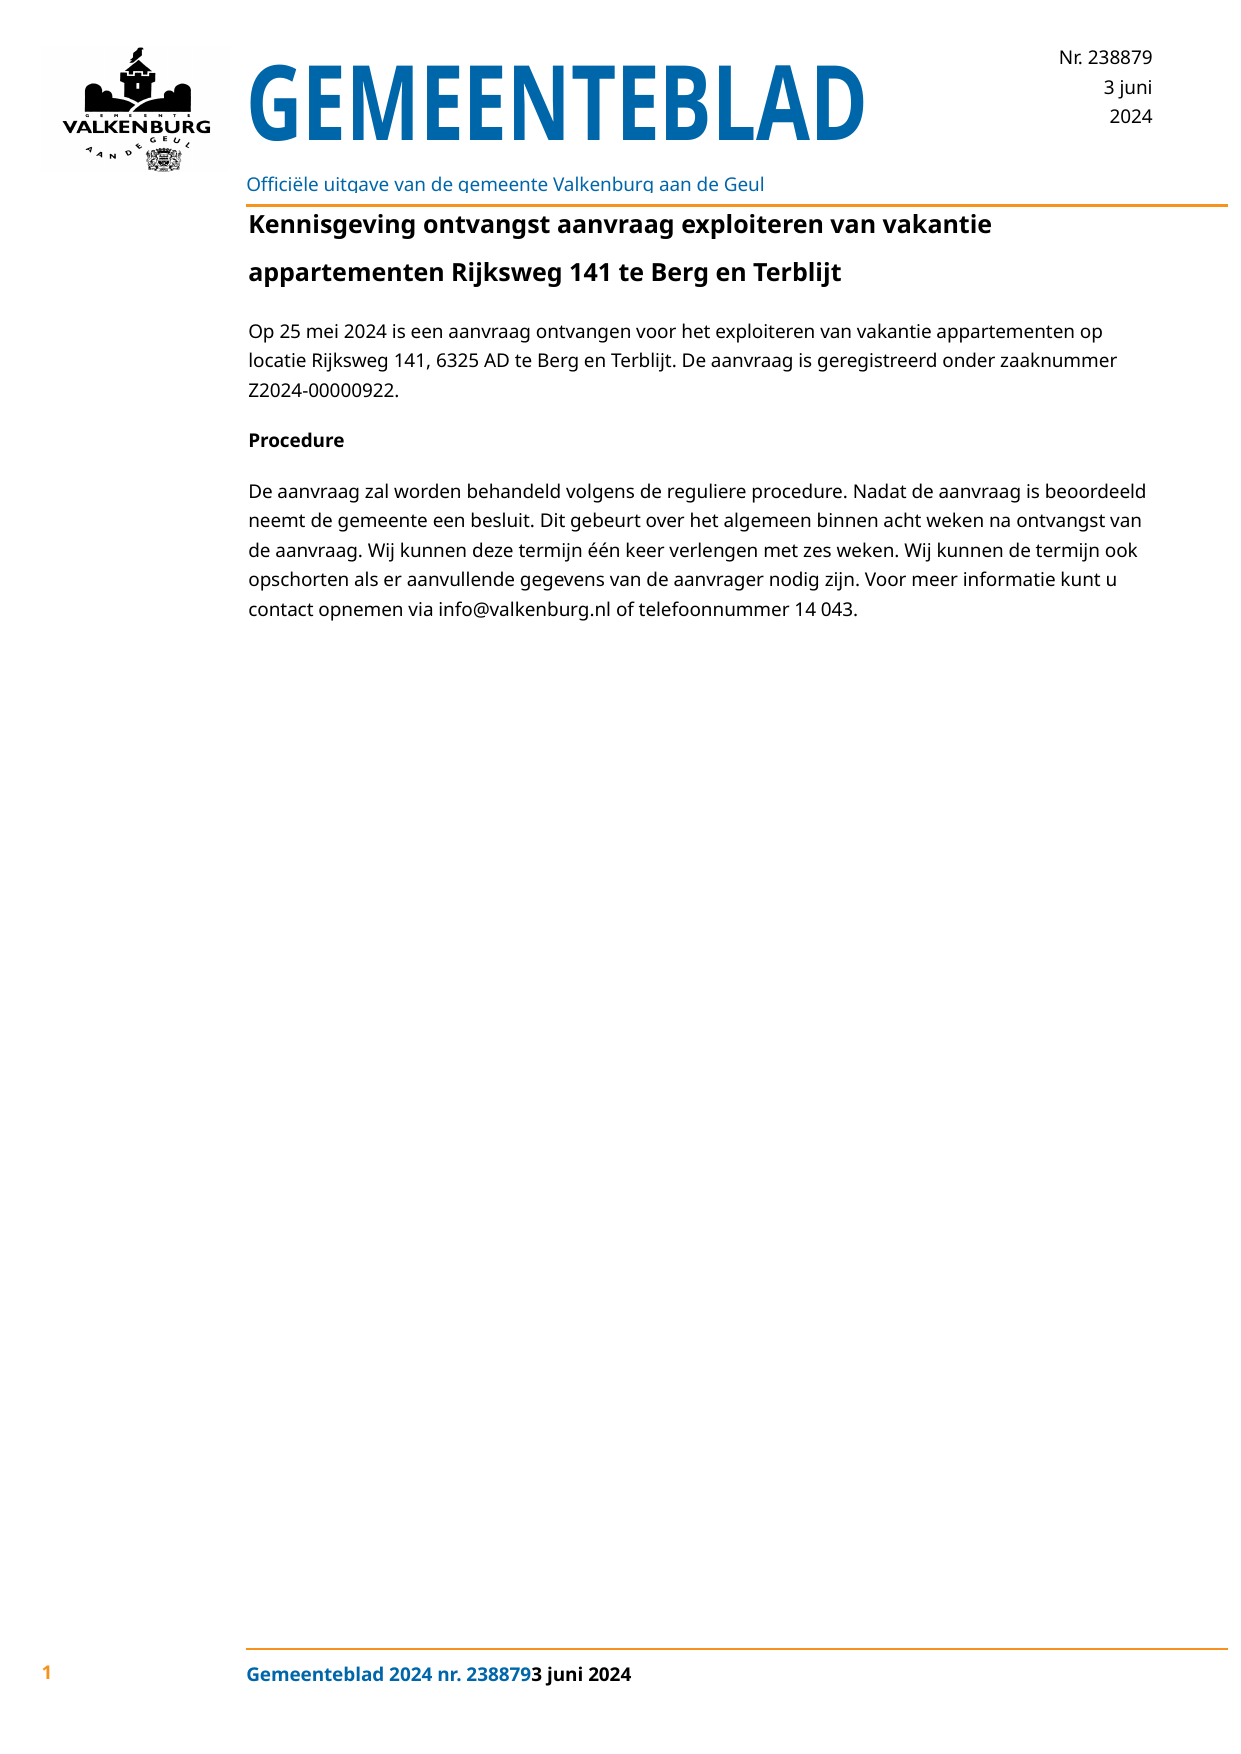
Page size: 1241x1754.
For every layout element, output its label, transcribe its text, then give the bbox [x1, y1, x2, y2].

text Kennisgeving ontvangst aanvraag exploiteren van vakantie appartementen Rijksweg 141 te Berg en Terblijt [248, 207, 1152, 288]
text Procedure [248, 427, 1152, 453]
text De aanvraag zal worden behandeld volgens de reguliere procedure. Nadat de aanvraag is beoordeeld neemt de gemeente een besluit. Dit gebeurt over het algemeen binnen acht weken na ontvangst van de aanvraag. Wij kunnen deze termijn één keer verlengen met zes weken. Wij kunnen de termijn ook opschorten als er aanvullende gegevens van de aanvrager nodig zijn. Voor meer informatie kunt u contact opnemen via info@valkenburg.nl of telefoonnummer 14 043. [248, 478, 1152, 622]
picture [41, 47, 231, 172]
text Op 25 mei 2024 is een aanvraag ontvangen voor het exploiteren van vakantie appartementen op locatie Rijksweg 141, 6325 AD te Berg en Terblijt. De aanvraag is geregistreerd onder zaaknummer Z2024-00000922. [248, 318, 1152, 403]
